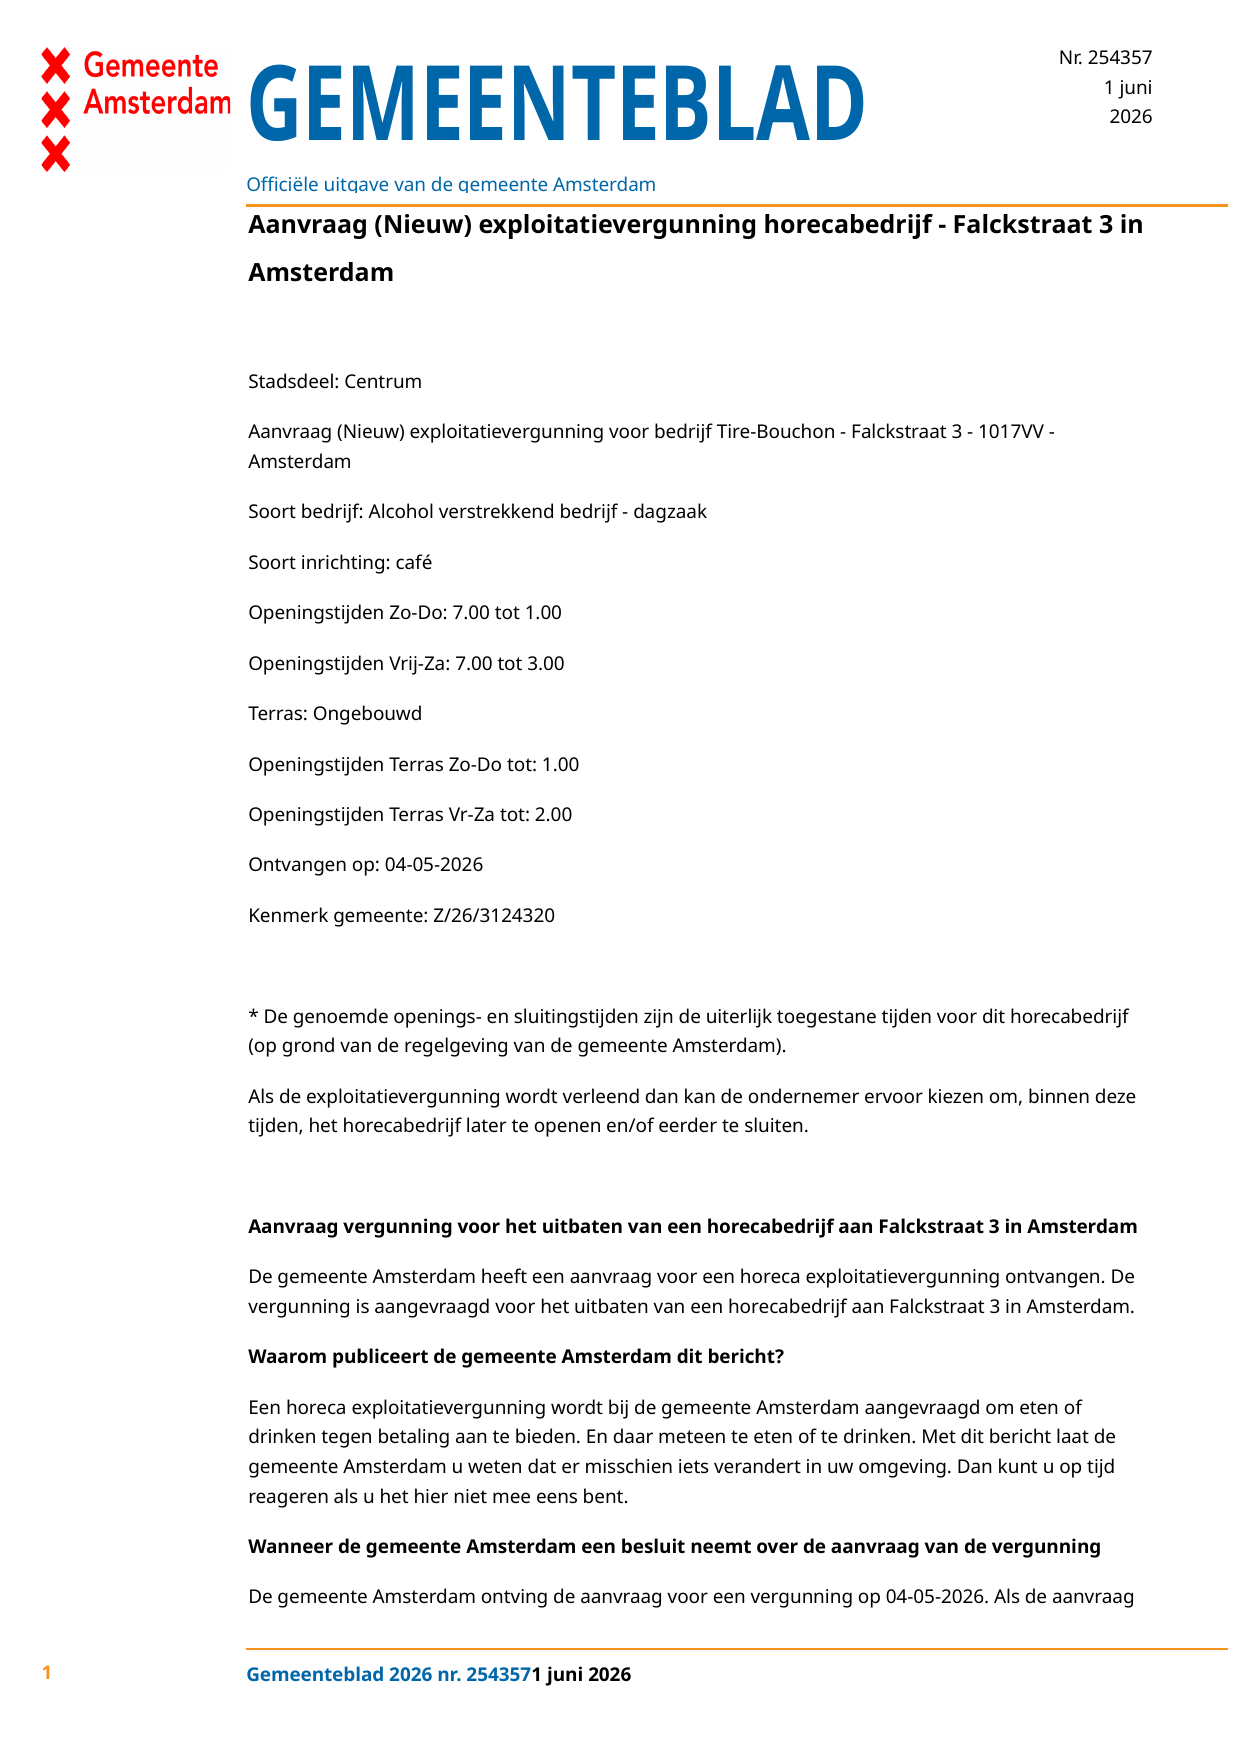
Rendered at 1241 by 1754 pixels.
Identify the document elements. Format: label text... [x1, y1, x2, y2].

text Kenmerk gemeente: Z/26/3124320 [248, 902, 1152, 928]
text Terras: Ongebouwd [248, 700, 1152, 726]
text Aanvraag vergunning voor het uitbaten van een horecabedrijf aan Falckstraat 3 in Amsterdam [248, 1213, 1152, 1239]
text Ontvangen op: 04-05-2026 [248, 852, 1152, 877]
text Als de exploitatievergunning wordt verleend dan kan de ondernemer ervoor kiezen om, binnen deze tijden, het horecabedrijf later te openen en/of eerder te sluiten. [248, 1083, 1152, 1138]
text Openingstijden Terras Zo-Do tot: 1.00 [248, 751, 1152, 777]
text Openingstijden Zo-Do: 7.00 tot 1.00 [248, 599, 1152, 625]
text Soort bedrijf: Alcohol verstrekkend bedrijf - dagzaak [248, 499, 1152, 524]
text Stadsdeel: Centrum [248, 368, 1152, 394]
text Aanvraag (Nieuw) exploitatievergunning horecabedrijf - Falckstraat 3 in Amsterdam [248, 207, 1152, 288]
text De gemeente Amsterdam ontving de aanvraag voor een vergunning op 04-05-2026. Als de aanvraag [248, 1584, 1152, 1609]
text Openingstijden Vrij-Za: 7.00 tot 3.00 [248, 650, 1152, 676]
text De gemeente Amsterdam heeft een aanvraag voor een horeca exploitatievergunning ontvangen. De vergunning is aangevraagd voor het uitbaten van een horecabedrijf aan Falckstraat 3 in Amsterdam. [248, 1264, 1152, 1319]
picture [41, 47, 231, 172]
text * De genoemde openings- en sluitingstijden zijn de uiterlijk toegestane tijden voor dit horecabedrijf (op grond van de regelgeving van de gemeente Amsterdam). [248, 1003, 1152, 1058]
text Openingstijden Terras Vr-Za tot: 2.00 [248, 801, 1152, 827]
text Aanvraag (Nieuw) exploitatievergunning voor bedrijf Tire-Bouchon - Falckstraat 3 - 1017VV - Amsterdam [248, 419, 1152, 474]
text Soort inrichting: café [248, 549, 1152, 575]
text Wanneer de gemeente Amsterdam een besluit neemt over de aanvraag van de vergunning [248, 1533, 1152, 1559]
text Een horeca exploitatievergunning wordt bij de gemeente Amsterdam aangevraagd om eten of drinken tegen betaling aan te bieden. En daar meteen te eten of te drinken. Met dit bericht laat de gemeente Amsterdam u weten dat er misschien iets verandert in uw omgeving. Dan kunt u op tijd reageren als u het hier niet mee eens bent. [248, 1394, 1152, 1509]
text Waarom publiceert de gemeente Amsterdam dit bericht? [248, 1344, 1152, 1369]
